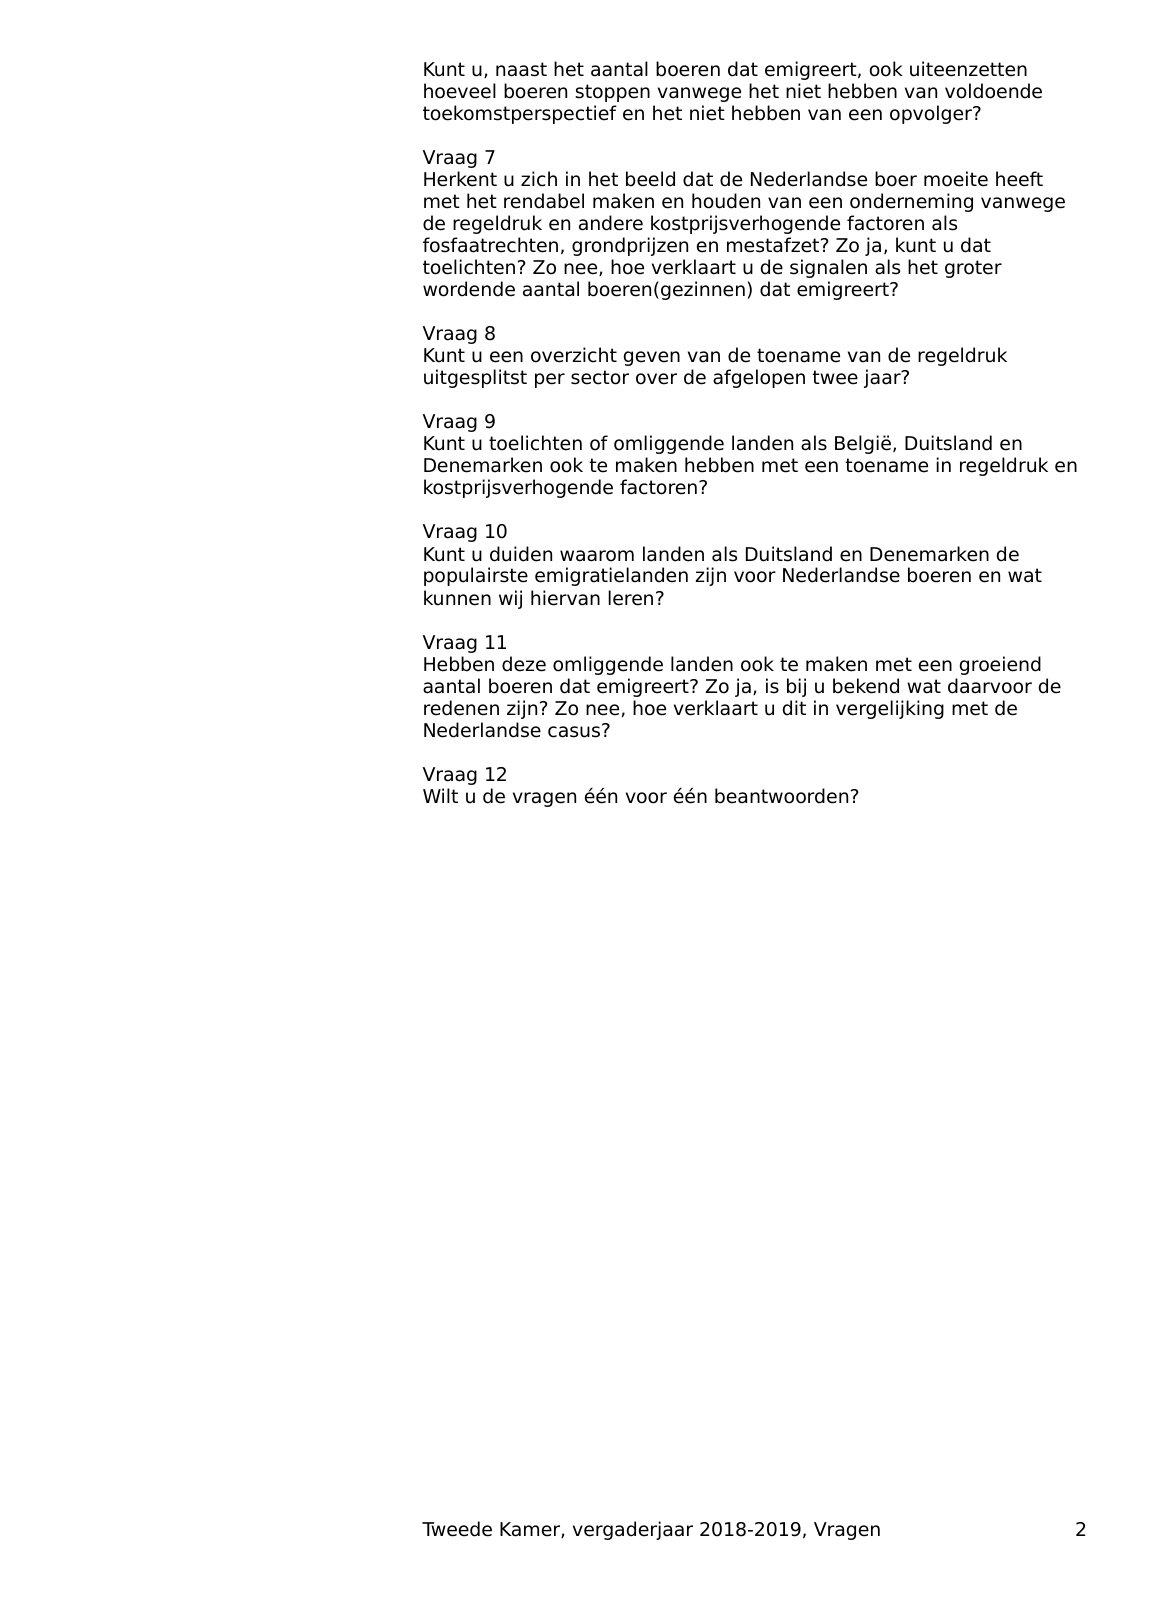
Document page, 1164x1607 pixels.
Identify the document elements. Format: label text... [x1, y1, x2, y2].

text Vraag 7 [422, 147, 1087, 169]
text Kunt u toelichten of omliggende landen als België, Duitsland en Denemarken ook te maken hebben met een toename in regeldruk en kostprijsverhogende factoren? [422, 433, 1087, 499]
text Vraag 12 [422, 764, 1087, 786]
text Kunt u een overzicht geven van de toename van de regeldruk uitgesplitst per sector over de afgelopen twee jaar? [422, 345, 1087, 389]
text Vraag 8 [422, 323, 1087, 345]
text Vraag 9 [422, 411, 1087, 433]
text Vraag 10 [422, 521, 1087, 543]
text Kunt u, naast het aantal boeren dat emigreert, ook uiteenzetten hoeveel boeren stoppen vanwege het niet hebben van voldoende toekomstperspectief en het niet hebben van een opvolger? [422, 59, 1087, 125]
text Kunt u duiden waarom landen als Duitsland en Denemarken de populairste emigratielanden zijn voor Nederlandse boeren en wat kunnen wij hiervan leren? [422, 543, 1087, 609]
text Herkent u zich in het beeld dat de Nederlandse boer moeite heeft met het rendabel maken en houden van een onderneming vanwege de regeldruk en andere kostprijsverhogende factoren als fosfaatrechten, grondprijzen en mestafzet? Zo ja, kunt u dat toelichten? Zo nee, hoe verklaart u de signalen als het groter wordende aantal boeren(gezinnen) dat emigreert? [422, 169, 1087, 301]
text Vraag 11 [422, 632, 1087, 653]
text Hebben deze omliggende landen ook te maken met een groeiend aantal boeren dat emigreert? Zo ja, is bij u bekend wat daarvoor de redenen zijn? Zo nee, hoe verklaart u dit in vergelijking met de Nederlandse casus? [422, 653, 1087, 741]
text Wilt u de vragen één voor één beantwoorden? [422, 786, 1087, 808]
